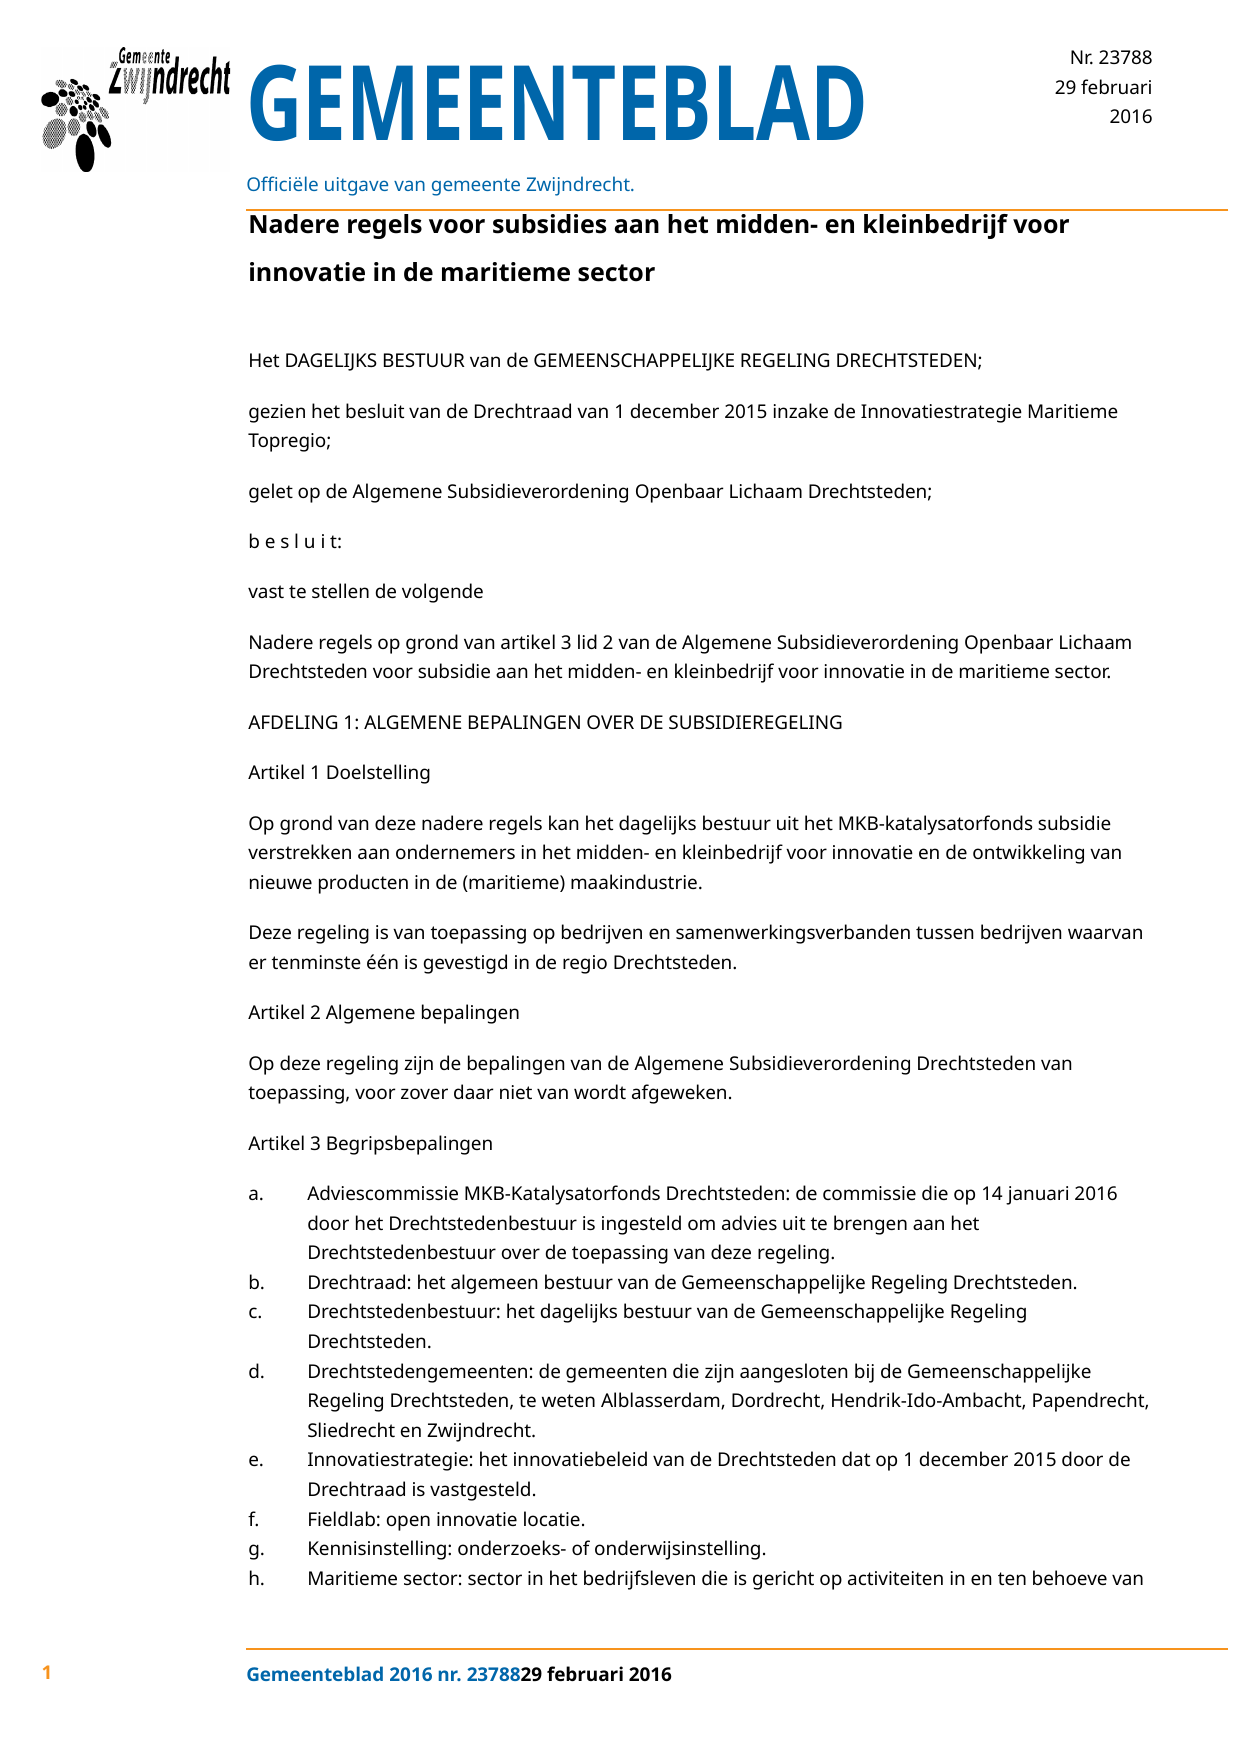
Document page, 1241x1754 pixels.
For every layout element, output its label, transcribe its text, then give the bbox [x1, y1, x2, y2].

text gezien het besluit van de Drechtraad van 1 december 2015 inzake de Innovatiestrategie Maritieme Topregio; [248, 398, 1152, 453]
text Artikel 1 Doelstelling [248, 759, 1152, 785]
text AFDELING 1: ALGEMENE BEPALINGEN OVER DE SUBSIDIEREGELING [248, 709, 1152, 735]
picture [41, 47, 231, 172]
list Kennisinstelling: onderzoeks- of onderwijsinstelling. [248, 1535, 1152, 1561]
text Op deze regeling zijn de bepalingen van de Algemene Subsidieverordening Drechtsteden van toepassing, voor zover daar niet van wordt afgeweken. [248, 1050, 1152, 1105]
text Het DAGELIJKS BESTUUR van de GEMEENSCHAPPELIJKE REGELING DRECHTSTEDEN; [248, 347, 1152, 373]
text Artikel 3 Begripsbepalingen [248, 1130, 1152, 1156]
text Artikel 2 Algemene bepalingen [248, 999, 1152, 1025]
list Drechtstedenbestuur: het dagelijks bestuur van de Gemeenschappelijke Regeling Drechtsteden. [248, 1299, 1152, 1354]
text b e s l u i t: [248, 528, 1152, 554]
text Nadere regels op grond van artikel 3 lid 2 van de Algemene Subsidieverordening Openbaar Lichaam Drechtsteden voor subsidie aan het midden- en kleinbedrijf voor innovatie in de maritieme sector. [248, 629, 1152, 684]
text Deze regeling is van toepassing op bedrijven en samenwerkingsverbanden tussen bedrijven waarvan er tenminste één is gevestigd in de regio Drechtsteden. [248, 919, 1152, 975]
list Innovatiestrategie: het innovatiebeleid van de Drechtsteden dat op 1 december 2015 door de Drechtraad is vastgesteld. [248, 1447, 1152, 1502]
list Drechtraad: het algemeen bestuur van de Gemeenschappelijke Regeling Drechtsteden. [248, 1269, 1152, 1295]
list Adviescommissie MKB-Katalysatorfonds Drechtsteden: de commissie die op 14 januari 2016 door het Drechtstedenbestuur is ingesteld om advies uit te brengen aan het Drechtstedenbestuur over de toepassing van deze regeling. [248, 1180, 1152, 1265]
list Fieldlab: open innovatie locatie. [248, 1506, 1152, 1532]
text Nadere regels voor subsidies aan het midden- en kleinbedrijf voor innovatie in de maritieme sector [248, 211, 1152, 288]
text vast te stellen de volgende [248, 579, 1152, 604]
list Maritieme sector: sector in het bedrijfsleven die is gericht op activiteiten in en ten behoeve van [248, 1565, 1152, 1591]
list Drechtstedengemeenten: de gemeenten die zijn aangesloten bij de Gemeenschappelijke Regeling Drechtsteden, te weten Alblasserdam, Dordrecht, Hendrik-Ido-Ambacht, Papendrecht, Sliedrecht en Zwijndrecht. [248, 1358, 1152, 1443]
text gelet op de Algemene Subsidieverordening Openbaar Lichaam Drechtsteden; [248, 478, 1152, 504]
text Op grond van deze nadere regels kan het dagelijks bestuur uit het MKB-katalysatorfonds subsidie verstrekken aan ondernemers in het midden- en kleinbedrijf voor innovatie en de ontwikkeling van nieuwe producten in de (maritieme) maakindustrie. [248, 810, 1152, 895]
